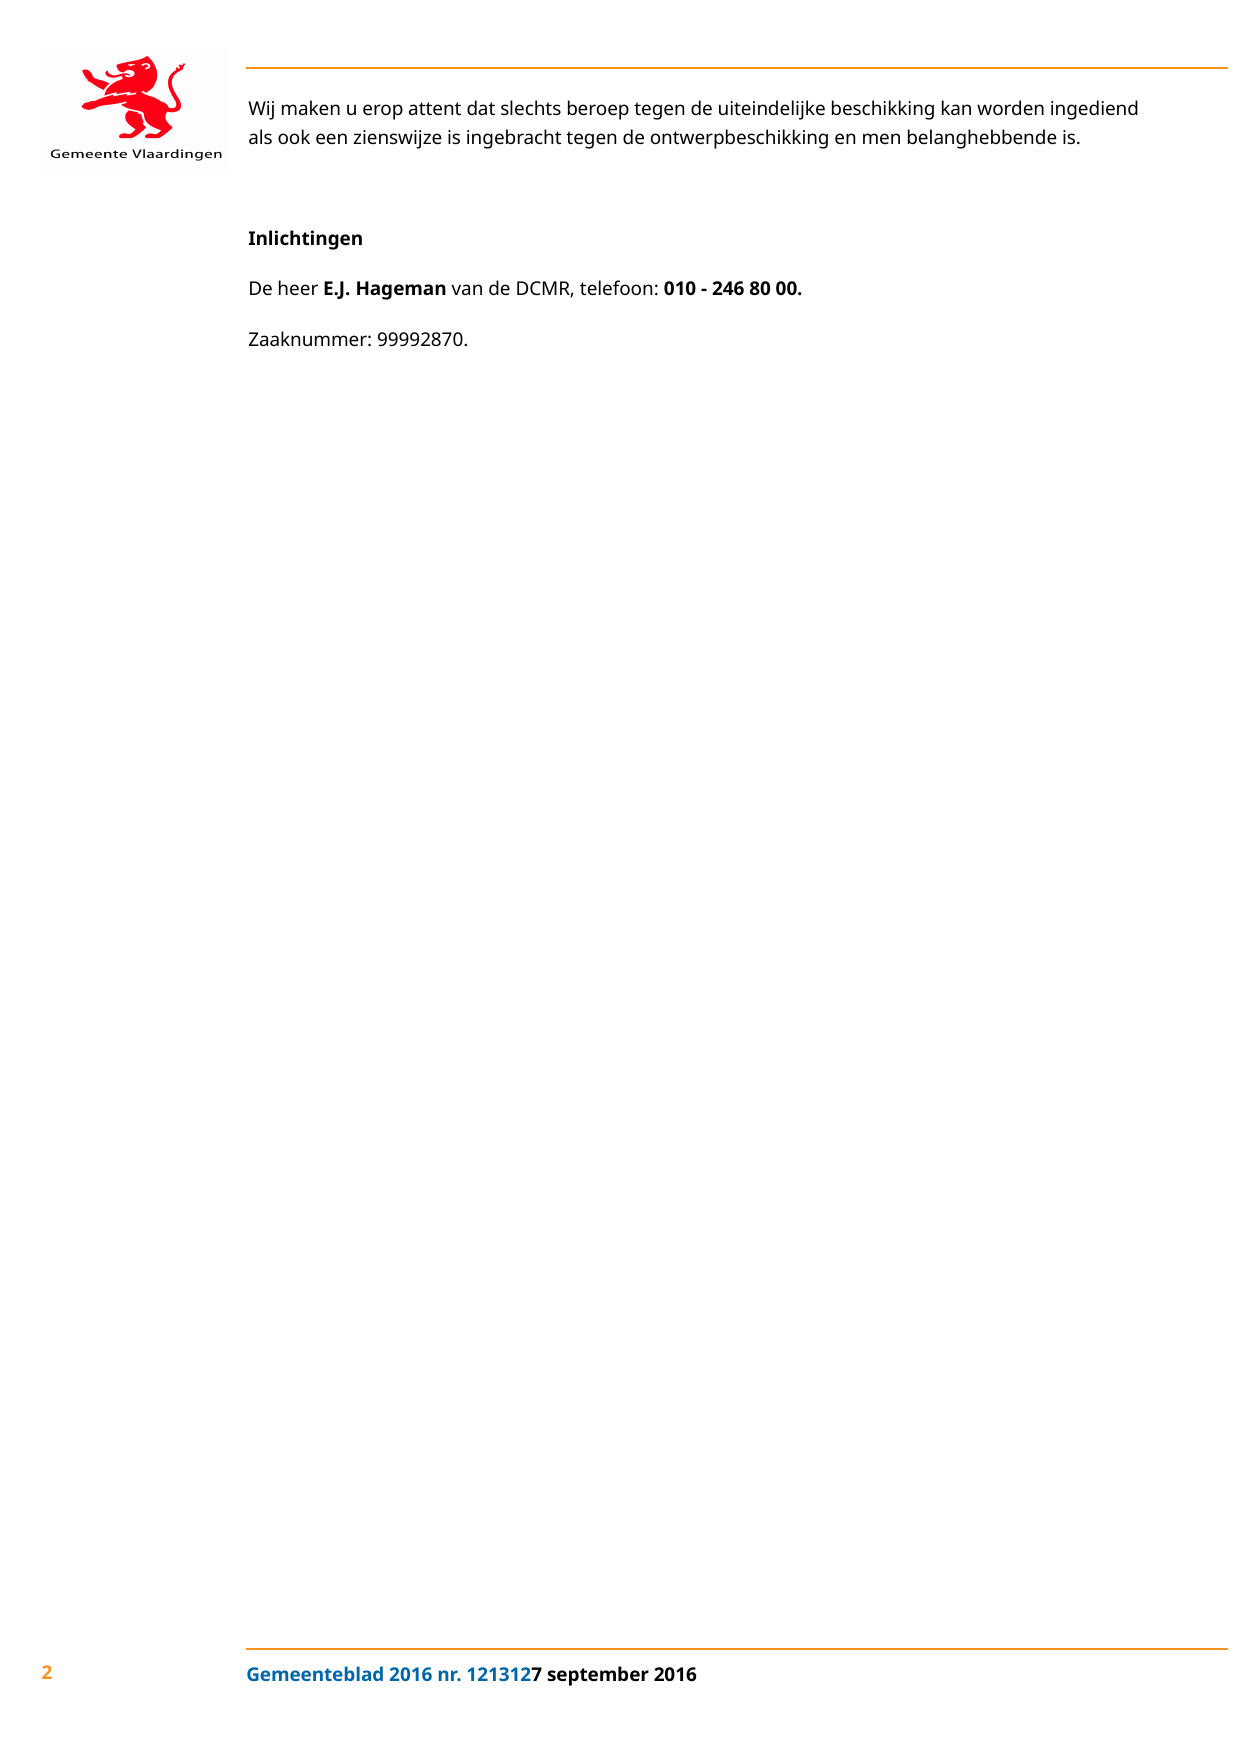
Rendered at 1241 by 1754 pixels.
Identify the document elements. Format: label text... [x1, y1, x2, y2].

text Inlichtingen [248, 225, 1152, 251]
picture [41, 47, 231, 172]
text Wij maken u erop attent dat slechts beroep tegen de uiteindelijke beschikking kan worden ingediend als ook een zienswijze is ingebracht tegen de ontwerpbeschikking en men belanghebbende is. [248, 95, 1152, 150]
text De heer E.J. Hageman van de DCMR, telefoon: 010 - 246 80 00. [248, 276, 1152, 301]
text Zaaknummer: 99992870. [248, 326, 1152, 352]
